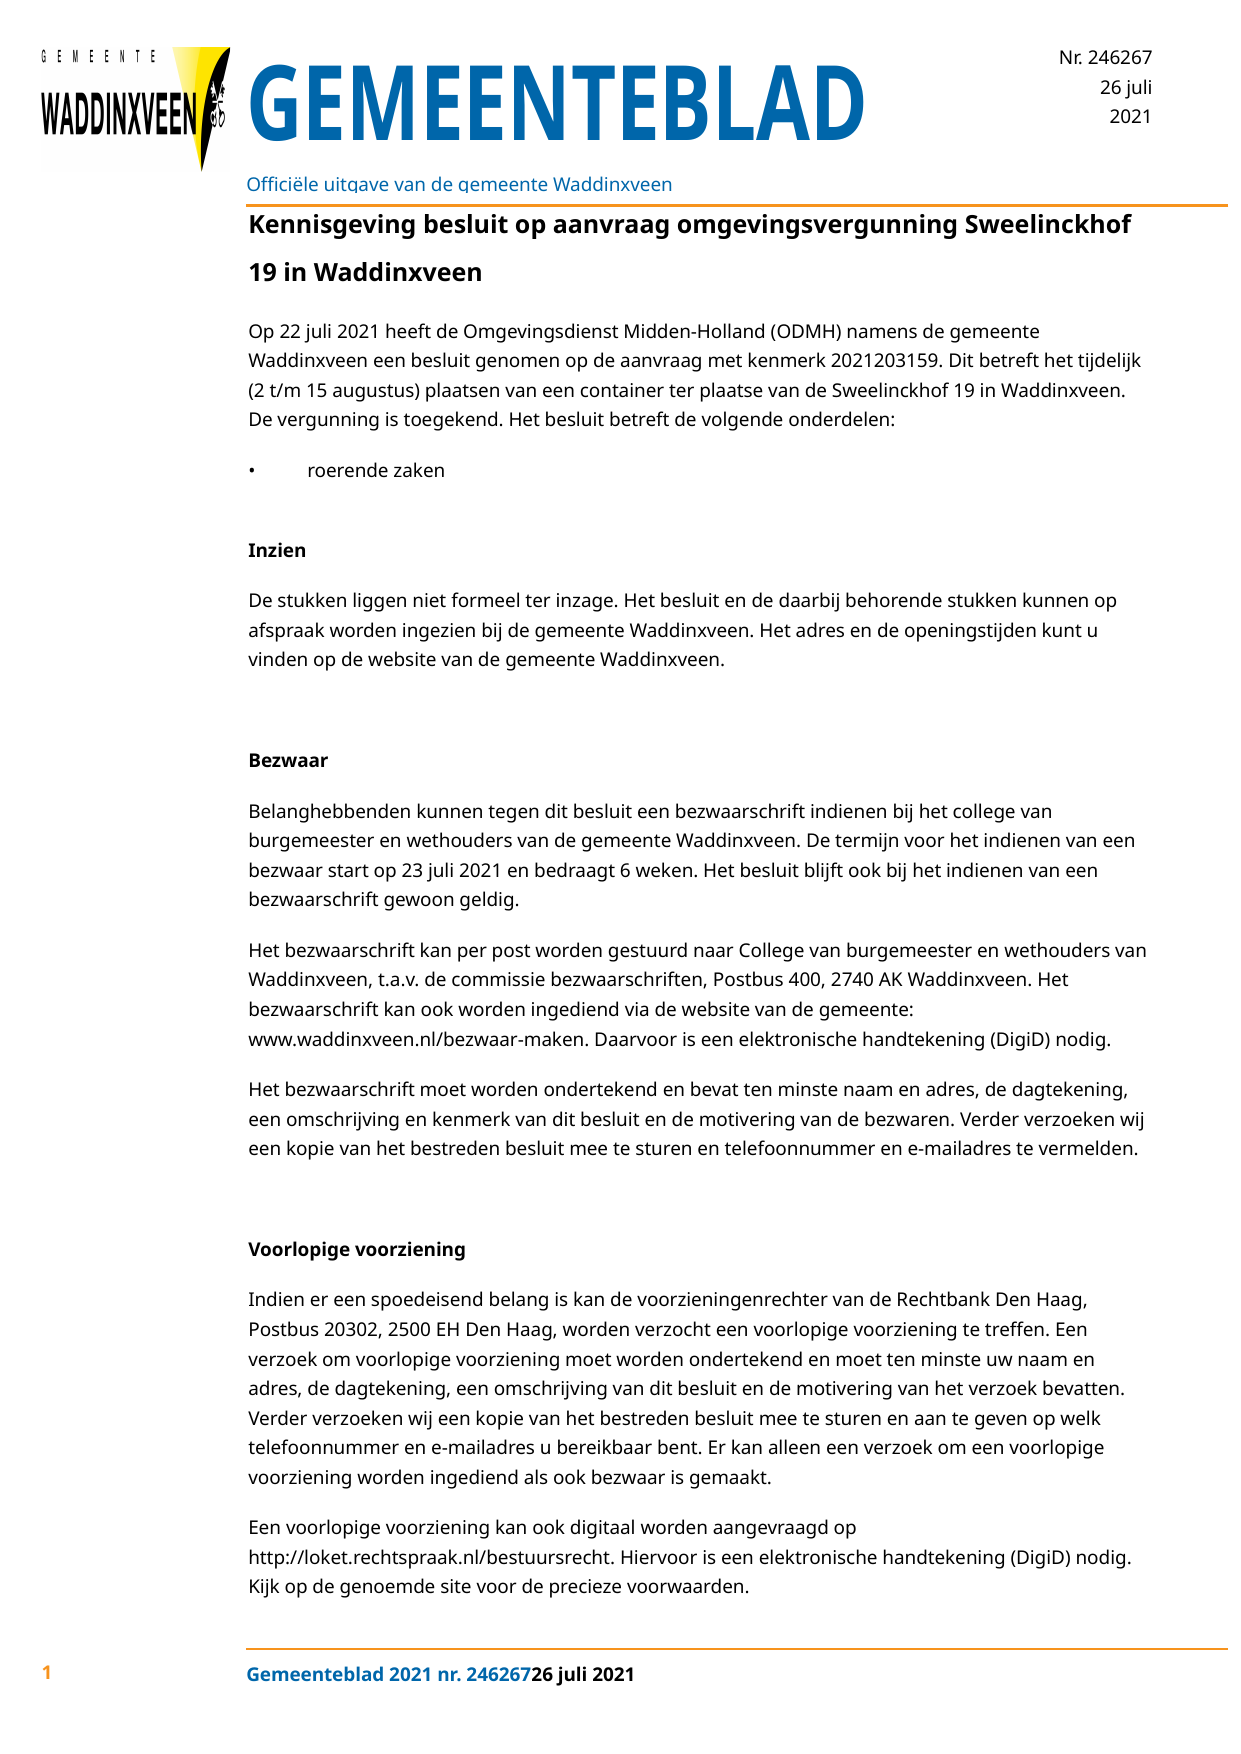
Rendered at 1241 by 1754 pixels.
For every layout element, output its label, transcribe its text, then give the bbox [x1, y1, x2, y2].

text Het bezwaarschrift moet worden ondertekend en bevat ten minste naam en adres, de dagtekening, een omschrijving en kenmerk van dit besluit en de motivering van de bezwaren. Verder verzoeken wij een kopie van het bestreden besluit mee te sturen en telefoonnummer en e-mailadres te vermelden. [248, 1076, 1152, 1161]
text Inzien [248, 537, 1152, 563]
picture [41, 47, 231, 172]
text Een voorlopige voorziening kan ook digitaal worden aangevraagd op http://loket.rechtspraak.nl/bestuursrecht. Hiervoor is een elektronische handtekening (DigiD) nodig. Kijk op de genoemde site voor de precieze voorwaarden. [248, 1514, 1152, 1599]
text Het bezwaarschrift kan per post worden gestuurd naar College van burgemeester en wethouders van Waddinxveen, t.a.v. de commissie bezwaarschriften, Postbus 400, 2740 AK Waddinxveen. Het bezwaarschrift kan ook worden ingediend via de website van de gemeente: www.waddinxveen.nl/bezwaar-maken. Daarvoor is een elektronische handtekening (DigiD) nodig. [248, 937, 1152, 1052]
text Op 22 juli 2021 heeft de Omgevingsdienst Midden-Holland (ODMH) namens de gemeente Waddinxveen een besluit genomen op de aanvraag met kenmerk 2021203159. Dit betreft het tijdelijk (2 t/m 15 augustus) plaatsen van een container ter plaatse van de Sweelinckhof 19 in Waddinxveen. De vergunning is toegekend. Het besluit betreft de volgende onderdelen: [248, 318, 1152, 432]
text Belanghebbenden kunnen tegen dit besluit een bezwaarschrift indienen bij het college van burgemeester en wethouders van de gemeente Waddinxveen. De termijn voor het indienen van een bezwaar start op 23 juli 2021 en bedraagt 6 weken. Het besluit blijft ook bij het indienen van een bezwaarschrift gewoon geldig. [248, 798, 1152, 912]
list roerende zaken [248, 457, 1152, 483]
text Indien er een spoedeisend belang is kan de voorzieningenrechter van de Rechtbank Den Haag, Postbus 20302, 2500 EH Den Haag, worden verzocht een voorlopige voorziening te treffen. Een verzoek om voorlopige voorziening moet worden ondertekend en moet ten minste uw naam en adres, de dagtekening, een omschrijving van dit besluit en de motivering van het verzoek bevatten. Verder verzoeken wij een kopie van het bestreden besluit mee te sturen en aan te geven op welk telefoonnummer en e-mailadres u bereikbaar bent. Er kan alleen een verzoek om een voorlopige voorziening worden ingediend als ook bezwaar is gemaakt. [248, 1287, 1152, 1490]
text Bezwaar [248, 747, 1152, 773]
text Kennisgeving besluit op aanvraag omgevingsvergunning Sweelinckhof 19 in Waddinxveen [248, 207, 1152, 288]
text De stukken liggen niet formeel ter inzage. Het besluit en de daarbij behorende stukken kunnen op afspraak worden ingezien bij de gemeente Waddinxveen. Het adres en de openingstijden kunt u vinden op de website van de gemeente Waddinxveen. [248, 587, 1152, 672]
text Voorlopige voorziening [248, 1236, 1152, 1262]
